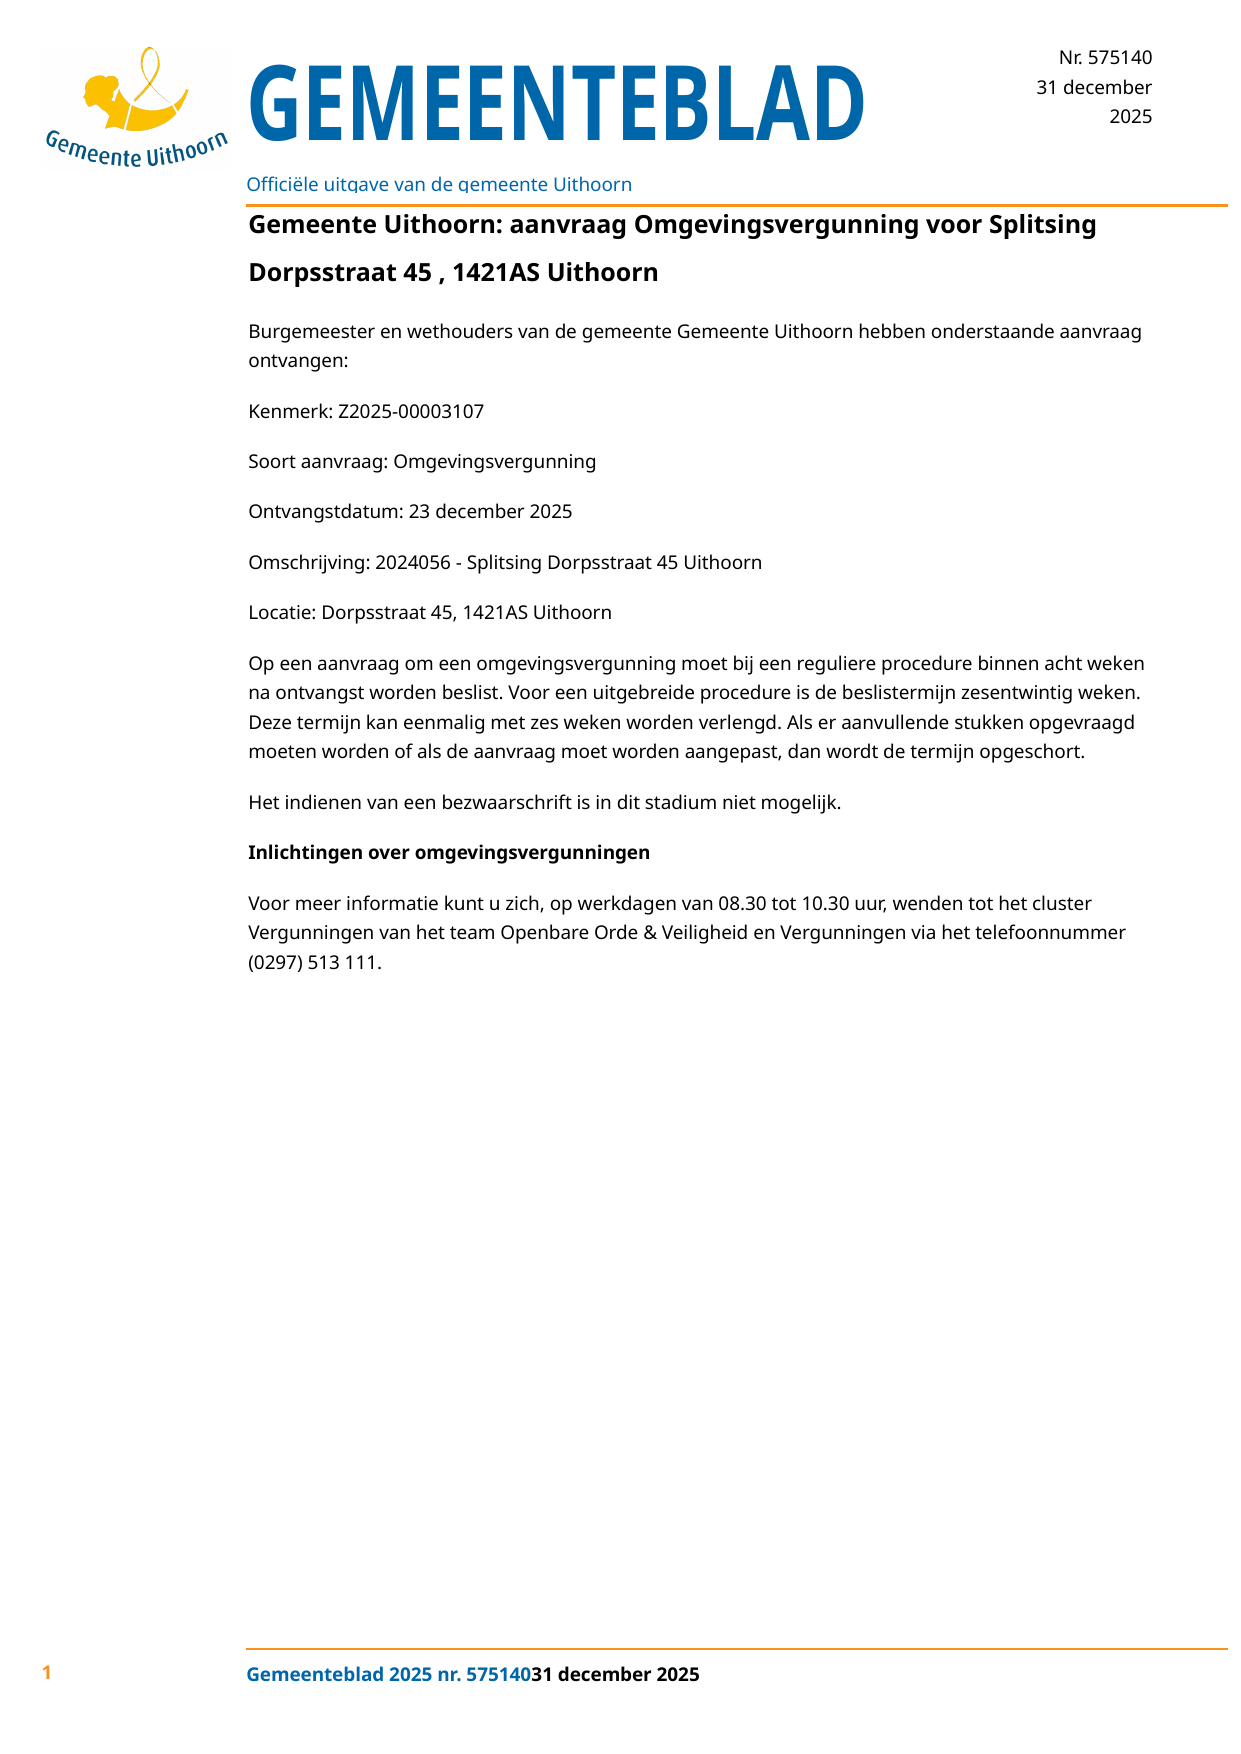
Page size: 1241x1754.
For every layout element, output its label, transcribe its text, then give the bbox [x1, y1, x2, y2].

text Inlichtingen over omgevingsvergunningen [248, 839, 1152, 865]
text Gemeente Uithoorn: aanvraag Omgevingsvergunning voor Splitsing Dorpsstraat 45 , 1421AS Uithoorn [248, 207, 1152, 288]
text Soort aanvraag: Omgevingsvergunning [248, 448, 1152, 474]
text Locatie: Dorpsstraat 45, 1421AS Uithoorn [248, 599, 1152, 625]
text Het indienen van een bezwaarschrift is in dit stadium niet mogelijk. [248, 789, 1152, 815]
text Ontvangstdatum: 23 december 2025 [248, 499, 1152, 524]
text Op een aanvraag om een omgevingsvergunning moet bij een reguliere procedure binnen acht weken na ontvangst worden beslist. Voor een uitgebreide procedure is de beslistermijn zesentwintig weken. Deze termijn kan eenmalig met zes weken worden verlengd. Als er aanvullende stukken opgevraagd moeten worden of als de aanvraag moet worden aangepast, dan wordt de termijn opgeschort. [248, 650, 1152, 764]
text Burgemeester en wethouders van de gemeente Gemeente Uithoorn hebben onderstaande aanvraag ontvangen: [248, 318, 1152, 373]
text Voor meer informatie kunt u zich, op werkdagen van 08.30 tot 10.30 uur, wenden tot het cluster Vergunningen van het team Openbare Orde & Veiligheid en Vergunningen via het telefoonnummer (0297) 513 111. [248, 890, 1152, 975]
picture [41, 47, 231, 172]
text Omschrijving: 2024056 - Splitsing Dorpsstraat 45 Uithoorn [248, 549, 1152, 575]
text Kenmerk: Z2025-00003107 [248, 398, 1152, 424]
